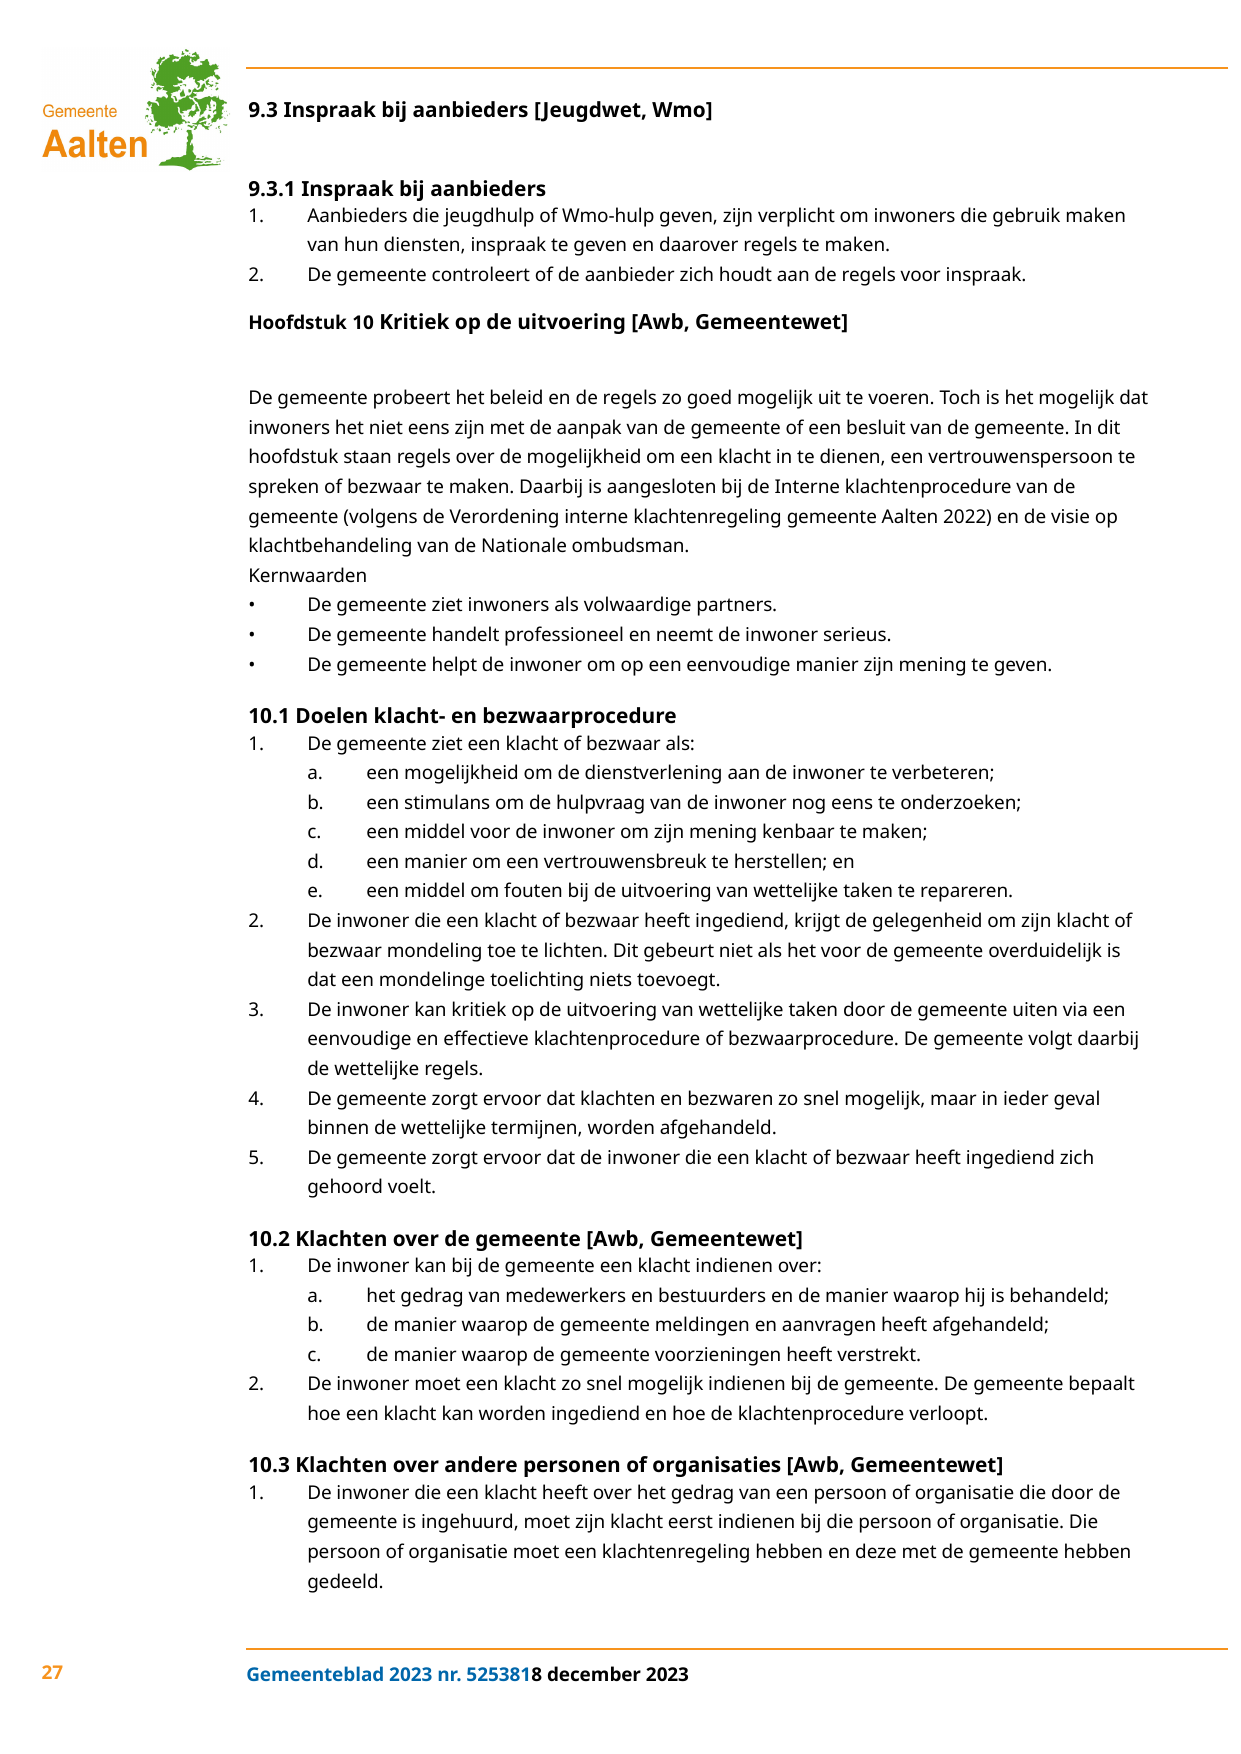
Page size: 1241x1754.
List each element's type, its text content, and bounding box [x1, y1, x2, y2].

text Hoofdstuk 10 Kritiek op de uitvoering [Awb, Gemeentewet] [248, 307, 1152, 335]
list De gemeente helpt de inwoner om op een eenvoudige manier zijn mening te geven. [248, 651, 1152, 677]
text 9.3.1 Inspraak bij aanbieders [248, 174, 1152, 202]
list een middel om fouten bij de uitvoering van wettelijke taken te repareren. [307, 878, 1152, 903]
list De gemeente handelt professioneel en neemt de inwoner serieus. [248, 621, 1152, 647]
list een stimulans om de hulpvraag van de inwoner nog eens te onderzoeken; [307, 789, 1152, 814]
list de manier waarop de gemeente voorzieningen heeft verstrekt. [307, 1341, 1152, 1367]
list De inwoner kan bij de gemeente een klacht indienen over: [248, 1252, 1152, 1278]
list De gemeente ziet een klacht of bezwaar als: [248, 730, 1152, 755]
list een manier om een vertrouwensbreuk te herstellen; en [307, 848, 1152, 874]
list een middel voor de inwoner om zijn mening kenbaar te maken; [307, 818, 1152, 844]
list De gemeente ziet inwoners als volwaardige partners. [248, 592, 1152, 617]
text De gemeente probeert het beleid en de regels zo goed mogelijk uit te voeren. Toch is het mogelijk dat inwoners het niet eens zijn met de aanpak van de gemeente of een besluit van de gemeente. In dit hoofdstuk staan regels over de mogelijkheid om een klacht in te dienen, een vertrouwenspersoon te spreken of bezwaar te maken. Daarbij is aangesloten bij de Interne klachtenprocedure van de gemeente (volgens de Verordening interne klachtenregeling gemeente Aalten 2022) en de visie op klachtbehandeling van de Nationale ombudsman. [248, 384, 1152, 558]
text 9.3 Inspraak bij aanbieders [Jeugdwet, Wmo] [248, 95, 1152, 123]
picture [41, 47, 231, 172]
text 10.1 Doelen klacht- en bezwaarprocedure [248, 701, 1152, 730]
list De gemeente zorgt ervoor dat klachten en bezwaren zo snel mogelijk, maar in ieder geval binnen de wettelijke termijnen, worden afgehandeld. [248, 1085, 1152, 1140]
text Kernwaarden [248, 562, 1152, 588]
list het gedrag van medewerkers en bestuurders en de manier waarop hij is behandeld; [307, 1282, 1152, 1308]
list De inwoner die een klacht of bezwaar heeft ingediend, krijgt de gelegenheid om zijn klacht of bezwaar mondeling toe te lichten. Dit gebeurt niet als het voor de gemeente overduidelijk is dat een mondelinge toelichting niets toevoegt. [248, 907, 1152, 992]
list De inwoner kan kritiek op de uitvoering van wettelijke taken door de gemeente uiten via een eenvoudige en effectieve klachtenprocedure of bezwaarprocedure. De gemeente volgt daarbij de wettelijke regels. [248, 996, 1152, 1081]
list Aanbieders die jeugdhulp of Wmo-hulp geven, zijn verplicht om inwoners die gebruik maken van hun diensten, inspraak te geven en daarover regels te maken. [248, 202, 1152, 257]
list de manier waarop de gemeente meldingen en aanvragen heeft afgehandeld; [307, 1311, 1152, 1337]
list De inwoner die een klacht heeft over het gedrag van een persoon of organisatie die door de gemeente is ingehuurd, moet zijn klacht eerst indienen bij die persoon of organisatie. Die persoon of organisatie moet een klachtenregeling hebben en deze met de gemeente hebben gedeeld. [248, 1479, 1152, 1593]
text 10.3 Klachten over andere personen of organisaties [Awb, Gemeentewet] [248, 1451, 1152, 1479]
list De gemeente controleert of de aanbieder zich houdt aan de regels voor inspraak. [248, 261, 1152, 287]
text 10.2 Klachten over de gemeente [Awb, Gemeentewet] [248, 1224, 1152, 1252]
list De gemeente zorgt ervoor dat de inwoner die een klacht of bezwaar heeft ingediend zich gehoord voelt. [248, 1144, 1152, 1199]
list De inwoner moet een klacht zo snel mogelijk indienen bij de gemeente. De gemeente bepaalt hoe een klacht kan worden ingediend en hoe de klachtenprocedure verloopt. [248, 1371, 1152, 1426]
list een mogelijkheid om de dienstverlening aan de inwoner te verbeteren; [307, 759, 1152, 785]
